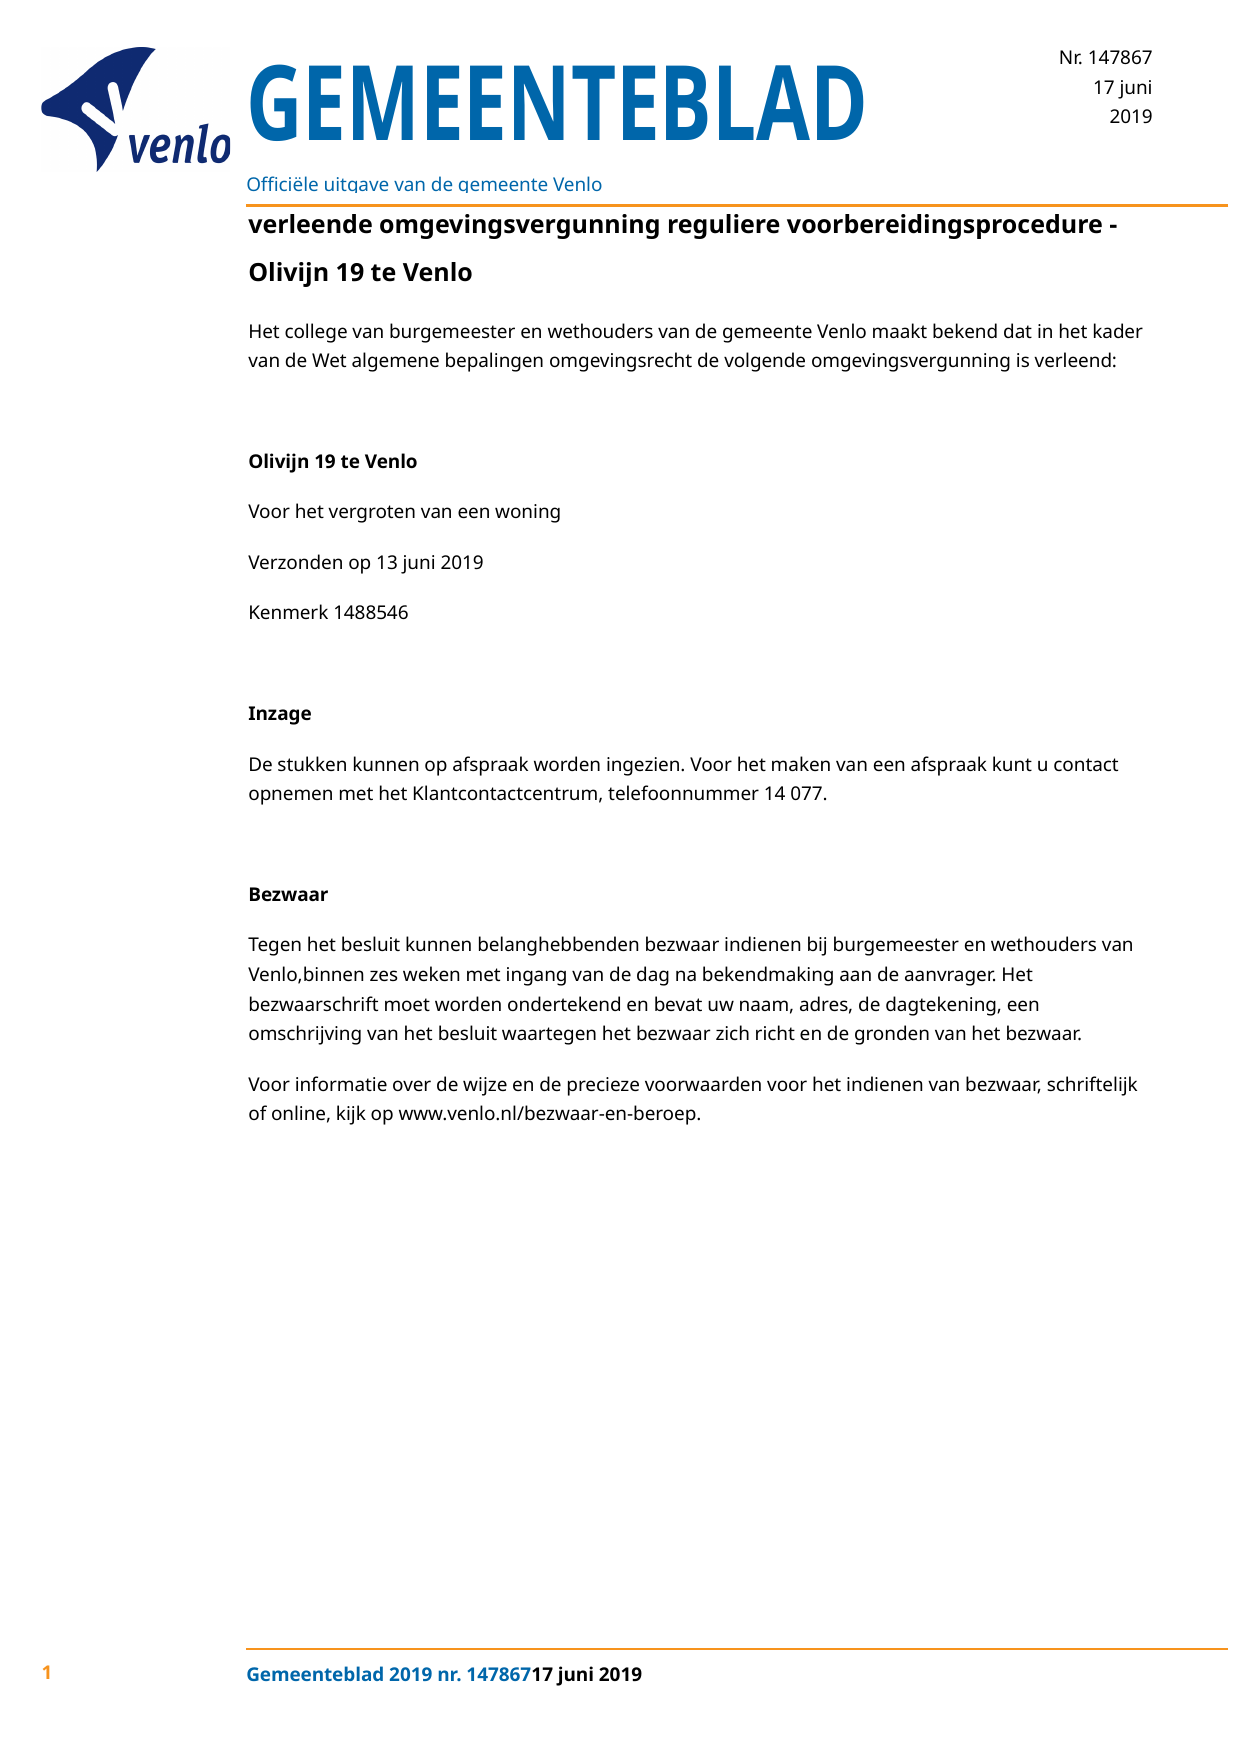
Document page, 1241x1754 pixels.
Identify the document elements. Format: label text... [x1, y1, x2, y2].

text Inzage [248, 700, 1152, 726]
text verleende omgevingsvergunning reguliere voorbereidingsprocedure - Olivijn 19 te Venlo [248, 207, 1152, 288]
text Voor het vergroten van een woning [248, 499, 1152, 524]
text Voor informatie over de wijze en de precieze voorwaarden voor het indienen van bezwaar, schriftelijk of online, kijk op www.venlo.nl/bezwaar-en-beroep. [248, 1071, 1152, 1126]
text De stukken kunnen op afspraak worden ingezien. Voor het maken van een afspraak kunt u contact opnemen met het Klantcontactcentrum, telefoonnummer 14 077. [248, 751, 1152, 806]
text Tegen het besluit kunnen belanghebbenden bezwaar indienen bij burgemeester en wethouders van Venlo,binnen zes weken met ingang van de dag na bekendmaking aan de aanvrager. Het bezwaarschrift moet worden ondertekend en bevat uw naam, adres, de dagtekening, een omschrijving van het besluit waartegen het bezwaar zich richt en de gronden van het bezwaar. [248, 932, 1152, 1046]
text Verzonden op 13 juni 2019 [248, 549, 1152, 575]
text Bezwaar [248, 881, 1152, 907]
picture [41, 47, 231, 172]
text Het college van burgemeester en wethouders van de gemeente Venlo maakt bekend dat in het kader van de Wet algemene bepalingen omgevingsrecht de volgende omgevingsvergunning is verleend: [248, 318, 1152, 373]
text Kenmerk 1488546 [248, 599, 1152, 625]
text Olivijn 19 te Venlo [248, 448, 1152, 474]
